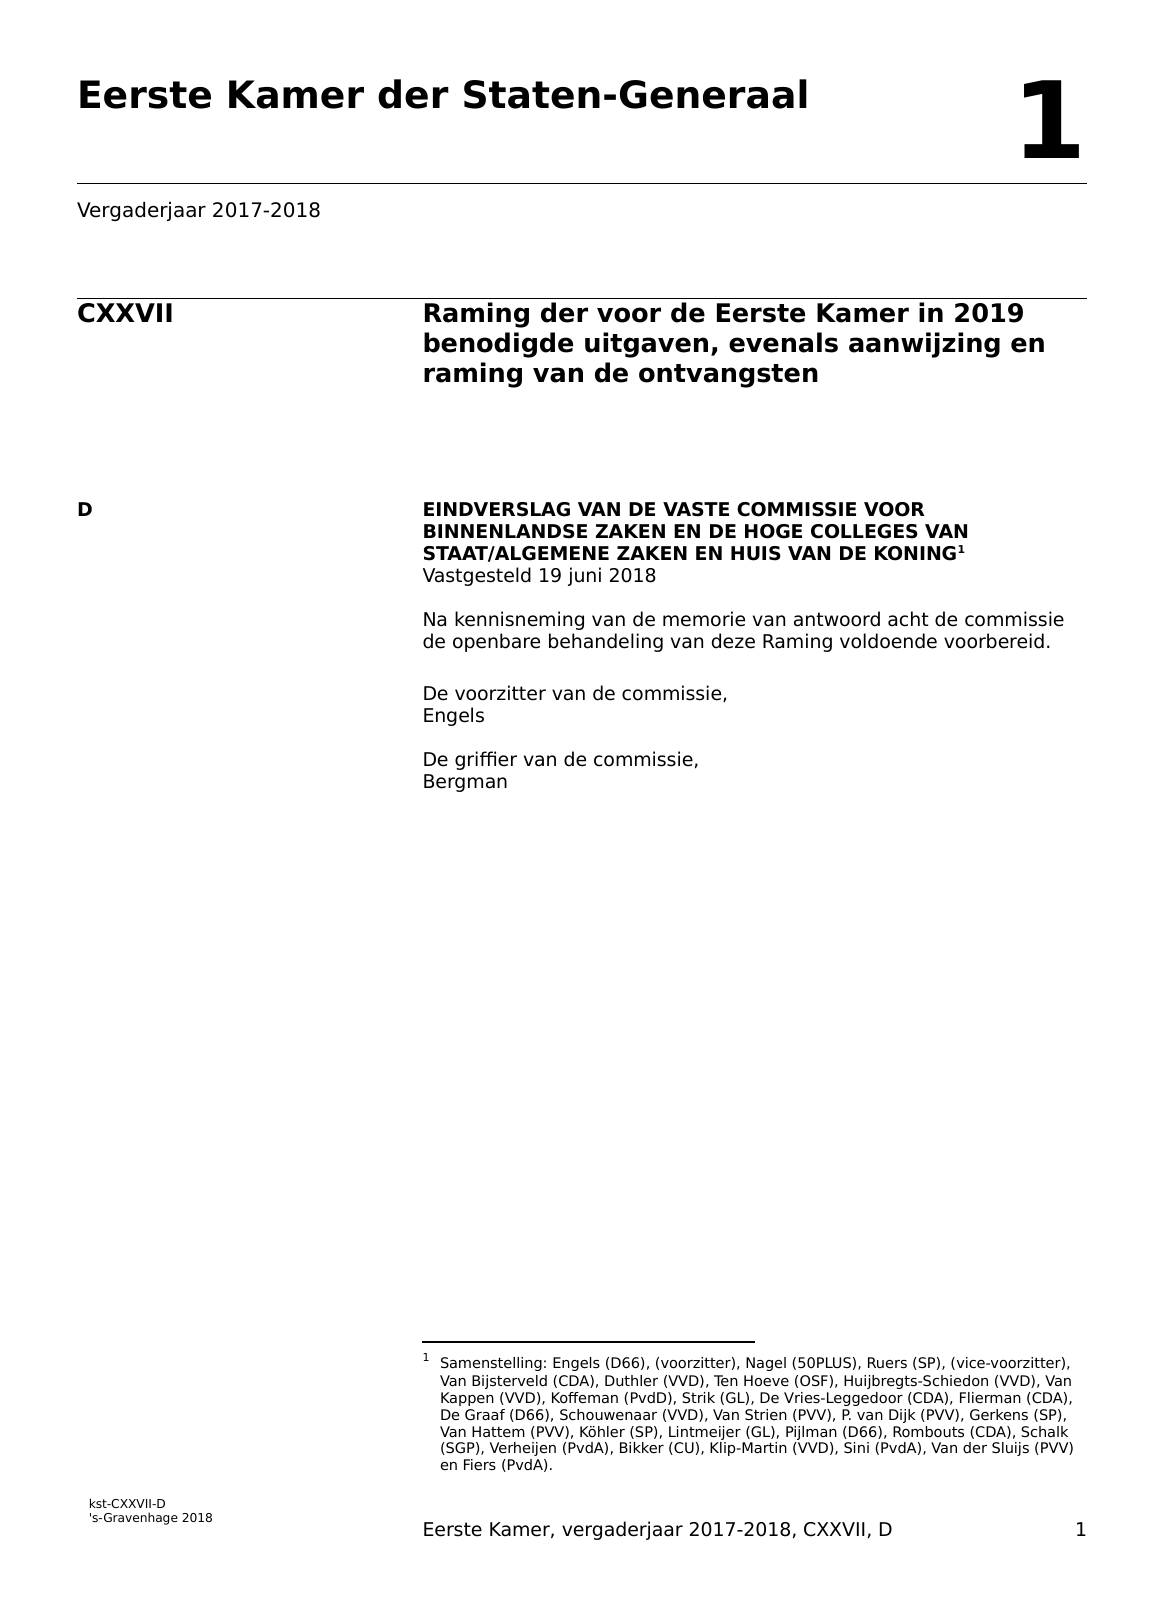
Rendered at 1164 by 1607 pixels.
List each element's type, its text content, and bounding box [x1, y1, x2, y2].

text De voorzitter van de commissie, Engels [422, 683, 1087, 727]
text Na kennisneming van de memorie van antwoord acht de commissie de openbare behandeling van deze Raming voldoende voorbereid. [422, 609, 1087, 653]
subtitle D EINDVERSLAG VAN DE VASTE COMMISSIE VOOR BINNENLANDSE ZAKEN EN DE HOGE COLLEGES VAN STAAT/ALGEMENE ZAKEN EN HUIS VAN DE KONING [77, 499, 1087, 565]
text kst-CXXVII-D [88, 1497, 323, 1511]
text De griffier van de commissie, Bergman [422, 749, 1087, 793]
text Vastgesteld 19 juni 2018 [422, 565, 1087, 587]
table_header 1 [886, 59, 1087, 183]
subtitle CXXVII Raming der voor de Eerste Kamer in 2019 benodigde uitgaven, evenals aanwijzing en raming van de ontvangsten [77, 299, 1087, 388]
table_header Eerste Kamer der Staten-Generaal [77, 59, 886, 183]
text Samenstelling: Engels (D66), (voorzitter), Nagel (50PLUS), Ruers (SP), (vice-voorzitter), Van Bijsterveld (CDA), Duthler (VVD), Ten Hoeve (OSF), Huijbregts-Schiedon (VVD), Van Kappen (VVD), Koffeman (PvdD), Strik (GL), De Vries-Leggedoor (CDA), Flierman (CDA), De Graaf (D66), Schouwenaar (VVD), Van Strien (PVV), P. van Dijk (PVV), Gerkens (SP), Van Hattem (PVV), Köhler (SP), Lintmeijer (GL), Pijlman (D66), Rombouts (CDA), Schalk (SGP), Verheijen (PvdA), Bikker (CU), Klip-Martin (VVD), Sini (PvdA), Van der Sluijs (PVV) en Fiers (PvdA). [422, 1351, 1087, 1474]
text 's-Gravenhage 2018 [88, 1511, 323, 1525]
table_cell Vergaderjaar 2017-2018 [77, 184, 1087, 298]
